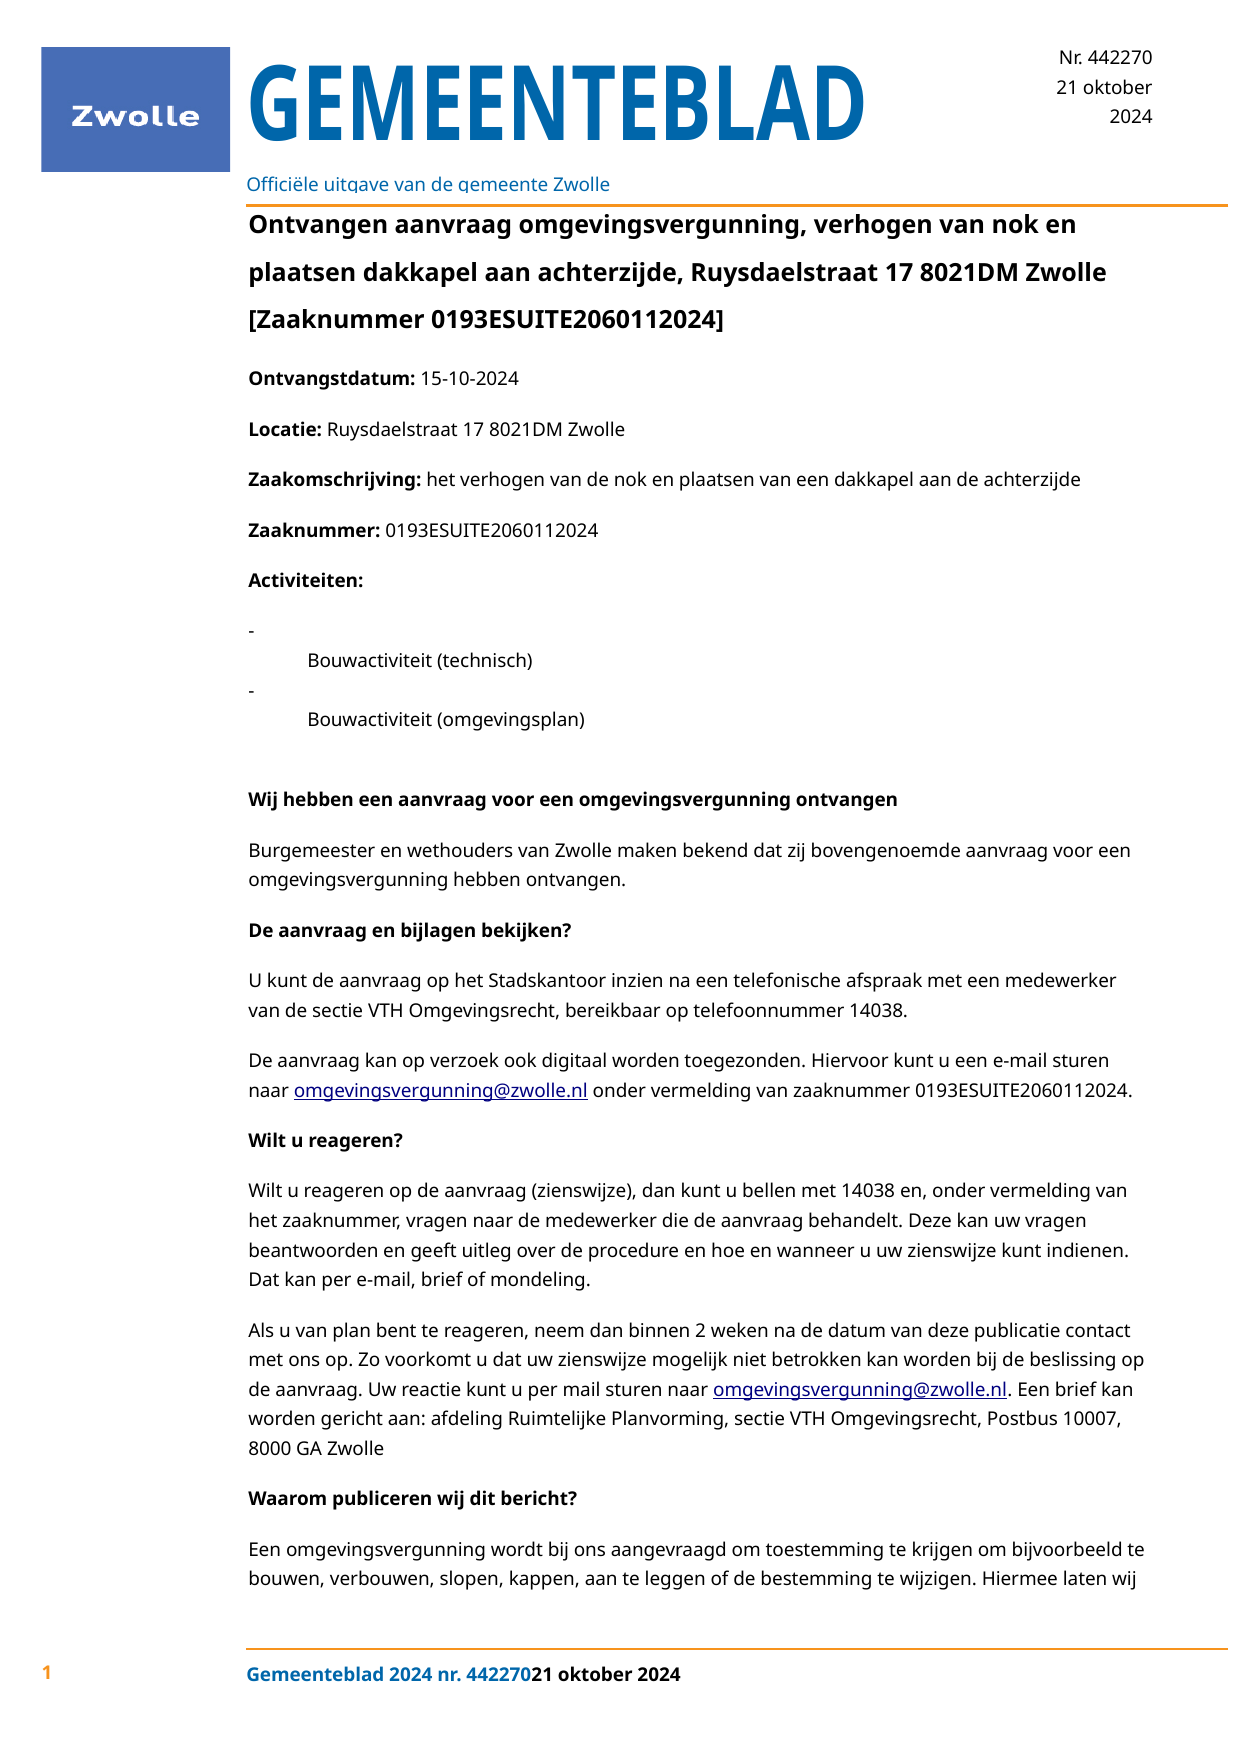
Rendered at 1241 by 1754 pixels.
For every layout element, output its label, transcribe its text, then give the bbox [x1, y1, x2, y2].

text Wilt u reageren op de aanvraag (zienswijze), dan kunt u bellen met 14038 en, onder vermelding van het zaaknummer, vragen naar de medewerker die de aanvraag behandelt. Deze kan uw vragen beantwoorden en geeft uitleg over de procedure en hoe en wanneer u uw zienswijze kunt indienen. Dat kan per e-mail, brief of mondeling. [248, 1178, 1152, 1292]
text De aanvraag en bijlagen bekijken? [248, 917, 1152, 942]
list Bouwactiviteit (omgevingsplan) [248, 706, 1152, 732]
text U kunt de aanvraag op het Stadskantoor inzien na een telefonische afspraak met een medewerker van de sectie VTH Omgevingsrecht, bereikbaar op telefoonnummer 14038. [248, 967, 1152, 1022]
text Zaakomschrijving: het verhogen van de nok en plaatsen van een dakkapel aan de achterzijde [248, 466, 1152, 492]
text Wij hebben een aanvraag voor een omgevingsvergunning ontvangen [248, 786, 1152, 812]
text Locatie: Ruysdaelstraat 17 8021DM Zwolle [248, 416, 1152, 442]
list Bouwactiviteit (technisch) [248, 647, 1152, 673]
text Ontvangen aanvraag omgevingsvergunning, verhogen van nok en plaatsen dakkapel aan achterzijde, Ruysdaelstraat 17 8021DM Zwolle [Zaaknummer 0193ESUITE2060112024] [248, 207, 1152, 336]
text Waarom publiceren wij dit bericht? [248, 1486, 1152, 1511]
text Wilt u reageren? [248, 1127, 1152, 1153]
text Burgemeester en wethouders van Zwolle maken bekend dat zij bovengenoemde aanvraag voor een omgevingsvergunning hebben ontvangen. [248, 837, 1152, 892]
text Een omgevingsvergunning wordt bij ons aangevraagd om toestemming te krijgen om bijvoorbeeld te bouwen, verbouwen, slopen, kappen, aan te leggen of de bestemming te wijzigen. Hiermee laten wij [248, 1536, 1152, 1591]
text Activiteiten: [248, 567, 1152, 593]
text Ontvangstdatum: 15-10-2024 [248, 366, 1152, 391]
text Zaaknummer: 0193ESUITE2060112024 [248, 517, 1152, 542]
picture [41, 47, 231, 172]
text De aanvraag kan op verzoek ook digitaal worden toegezonden. Hiervoor kunt u een e-mail sturen naar omgevingsvergunning@zwolle.nl onder vermelding van zaaknummer 0193ESUITE2060112024. [248, 1047, 1152, 1102]
text Als u van plan bent te reageren, neem dan binnen 2 weken na de datum van deze publicatie contact met ons op. Zo voorkomt u dat uw zienswijze mogelijk niet betrokken kan worden bij de beslissing op de aanvraag. Uw reactie kunt u per mail sturen naar omgevingsvergunning@zwolle.nl. Een brief kan worden gericht aan: afdeling Ruimtelijke Planvorming, sectie VTH Omgevingsrecht, Postbus 10007, 8000 GA Zwolle [248, 1317, 1152, 1461]
